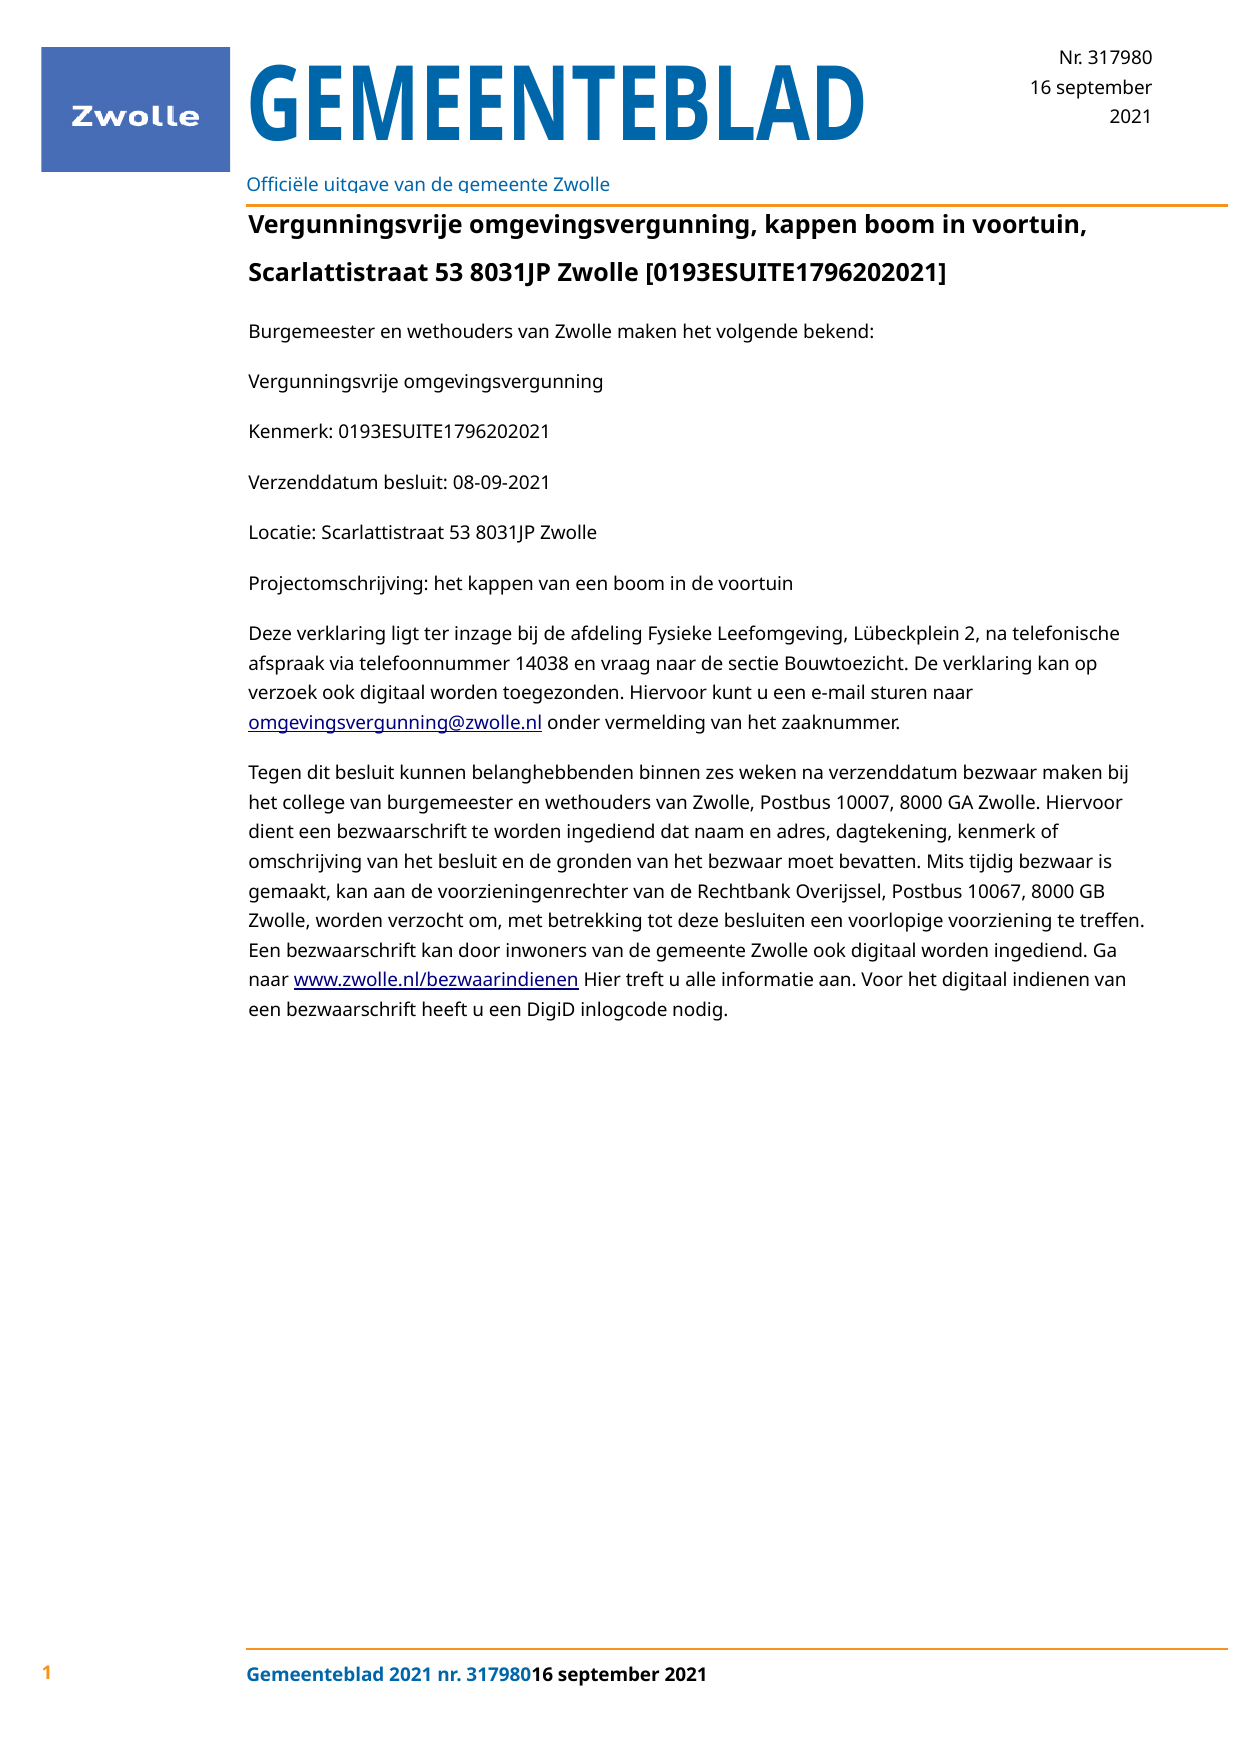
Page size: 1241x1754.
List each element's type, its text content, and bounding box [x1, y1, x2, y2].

picture [41, 47, 231, 172]
text Vergunningsvrije omgevingsvergunning, kappen boom in voortuin, Scarlattistraat 53 8031JP Zwolle [0193ESUITE1796202021] [248, 207, 1152, 288]
text Tegen dit besluit kunnen belanghebbenden binnen zes weken na verzenddatum bezwaar maken bij het college van burgemeester en wethouders van Zwolle, Postbus 10007, 8000 GA Zwolle. Hiervoor dient een bezwaarschrift te worden ingediend dat naam en adres, dagtekening, kenmerk of omschrijving van het besluit en de gronden van het bezwaar moet bevatten. Mits tijdig bezwaar is gemaakt, kan aan de voorzieningenrechter van de Rechtbank Overijssel, Postbus 10067, 8000 GB Zwolle, worden verzocht om, met betrekking tot deze besluiten een voorlopige voorziening te treffen. Een bezwaarschrift kan door inwoners van de gemeente Zwolle ook digitaal worden ingediend. Ga naar www.zwolle.nl/bezwaarindienen Hier treft u alle informatie aan. Voor het digitaal indienen van een bezwaarschrift heeft u een DigiD inlogcode nodig. [248, 759, 1152, 1022]
text Deze verklaring ligt ter inzage bij de afdeling Fysieke Leefomgeving, Lübeckplein 2, na telefonische afspraak via telefoonnummer 14038 en vraag naar de sectie Bouwtoezicht. De verklaring kan op verzoek ook digitaal worden toegezonden. Hiervoor kunt u een e-mail sturen naar omgevingsvergunning@zwolle.nl onder vermelding van het zaaknummer. [248, 620, 1152, 735]
text Burgemeester en wethouders van Zwolle maken het volgende bekend: [248, 318, 1152, 344]
text Vergunningsvrije omgevingsvergunning [248, 368, 1152, 394]
text Projectomschrijving: het kappen van een boom in de voortuin [248, 570, 1152, 596]
text Verzenddatum besluit: 08-09-2021 [248, 469, 1152, 495]
text Locatie: Scarlattistraat 53 8031JP Zwolle [248, 519, 1152, 545]
text Kenmerk: 0193ESUITE1796202021 [248, 419, 1152, 444]
